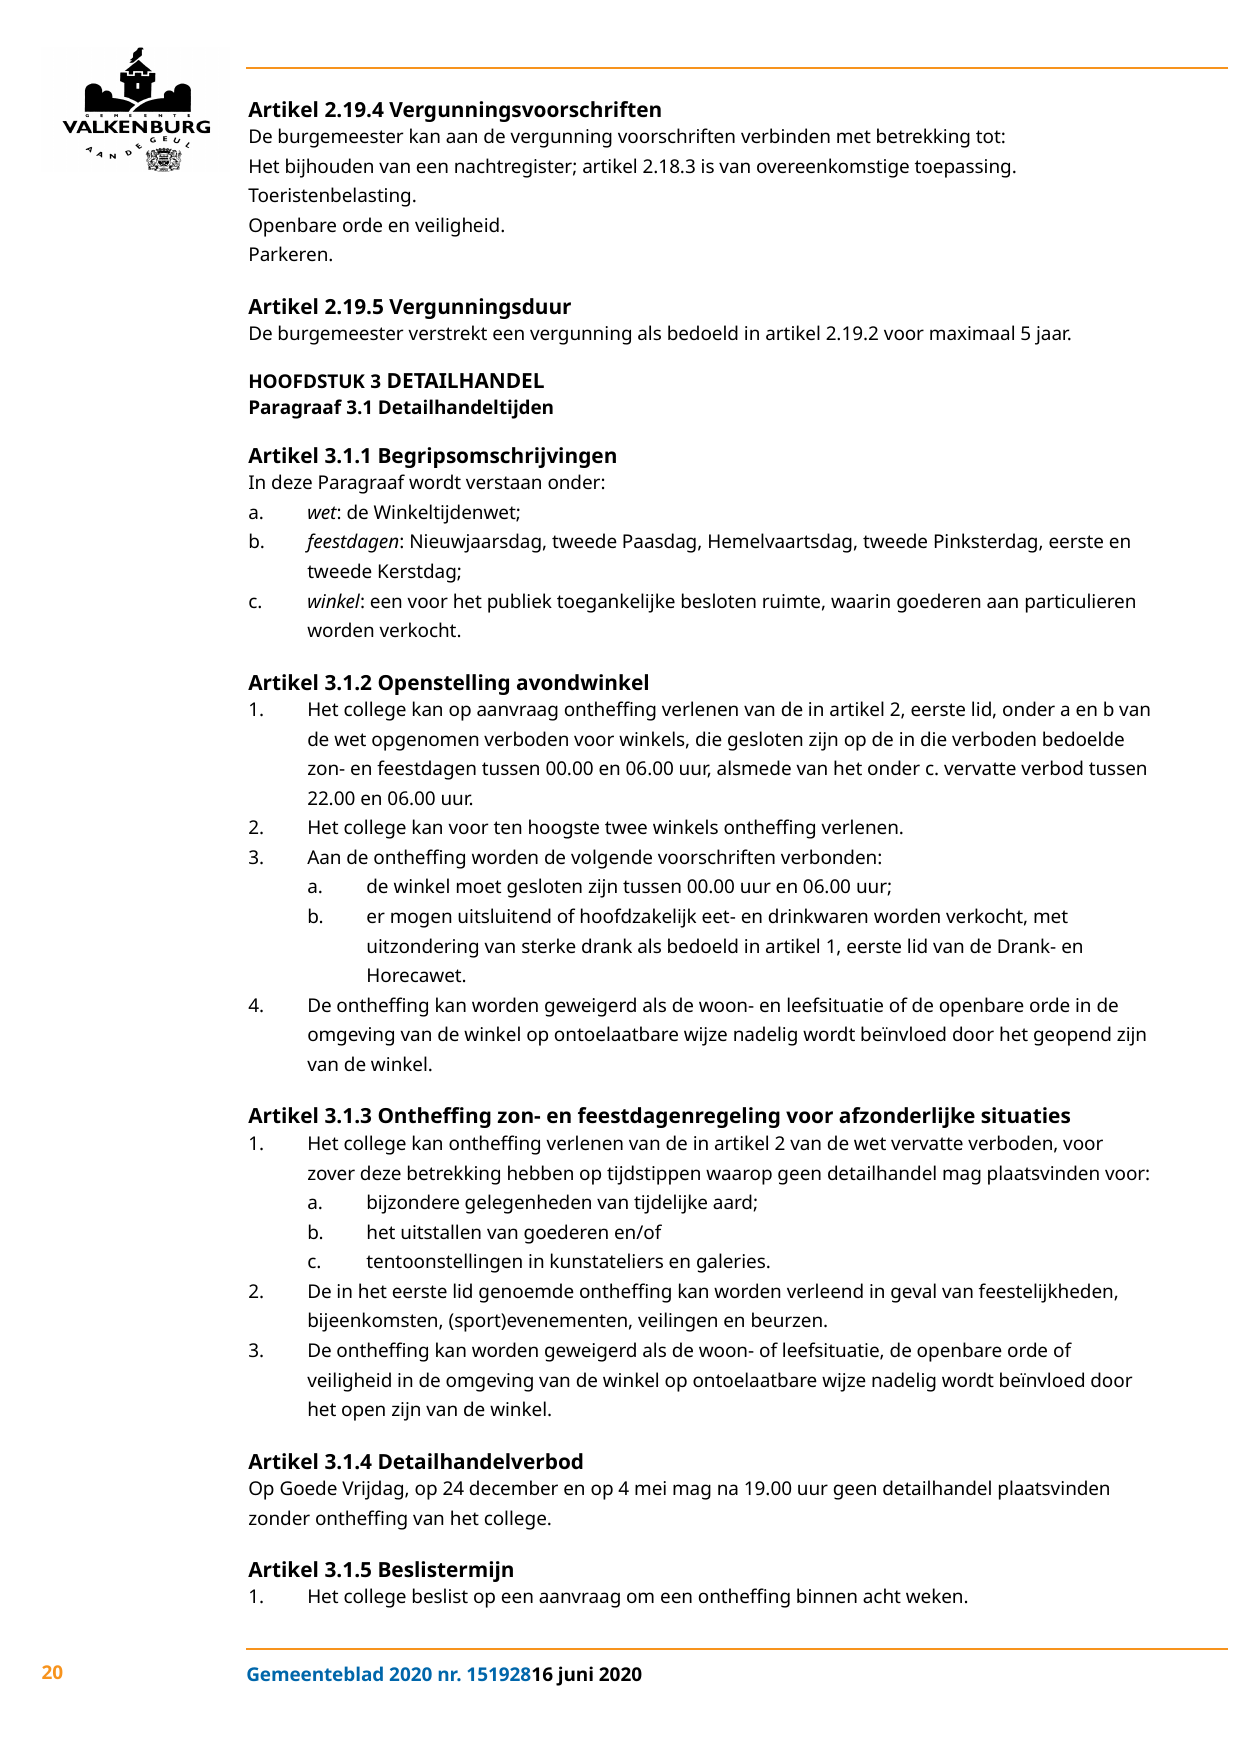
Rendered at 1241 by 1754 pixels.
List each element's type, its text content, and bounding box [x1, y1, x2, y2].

text De burgemeester verstrekt een vergunning als bedoeld in artikel 2.19.2 voor maximaal 5 jaar. [248, 320, 1152, 346]
list Het college kan ontheffing verlenen van de in artikel 2 van de wet vervatte verboden, voor zover deze betrekking hebben op tijdstippen waarop geen detailhandel mag plaatsvinden voor: [248, 1130, 1152, 1185]
list De ontheffing kan worden geweigerd als de woon- of leefsituatie, de openbare orde of veiligheid in de omgeving van de winkel op ontoelaatbare wijze nadelig wordt beïnvloed door het open zijn van de winkel. [248, 1337, 1152, 1422]
text Artikel 2.19.5 Vergunningsduur [248, 292, 1152, 320]
list Aan de ontheffing worden de volgende voorschriften verbonden: [248, 844, 1152, 870]
text Artikel 3.1.3 Ontheffing zon- en feestdagenregeling voor afzonderlijke situaties [248, 1102, 1152, 1130]
picture [41, 47, 231, 172]
list er mogen uitsluitend of hoofdzakelijk eet- en drinkwaren worden verkocht, met uitzondering van sterke drank als bedoeld in artikel 1, eerste lid van de Drank- en Horecawet. [307, 903, 1152, 988]
list het uitstallen van goederen en/of [307, 1219, 1152, 1244]
list tentoonstellingen in kunstateliers en galeries. [307, 1248, 1152, 1274]
text Artikel 3.1.4 Detailhandelverbod [248, 1447, 1152, 1475]
text Artikel 2.19.4 Vergunningsvoorschriften [248, 95, 1152, 123]
list winkel: een voor het publiek toegankelijke besloten ruimte, waarin goederen aan particulieren worden verkocht. [248, 588, 1152, 643]
text De burgemeester kan aan de vergunning voorschriften verbinden met betrekking tot: [248, 123, 1152, 149]
text Paragraaf 3.1 Detailhandeltijden [248, 394, 1152, 420]
list Het college kan voor ten hoogste twee winkels ontheffing verlenen. [248, 814, 1152, 840]
list Het college kan op aanvraag ontheffing verlenen van de in artikel 2, eerste lid, onder a en b van de wet opgenomen verboden voor winkels, die gesloten zijn op de in die verboden bedoelde zon- en feestdagen tussen 00.00 en 06.00 uur, alsmede van het onder c. vervatte verbod tussen 22.00 en 06.00 uur. [248, 696, 1152, 811]
text Artikel 3.1.1 Begripsomschrijvingen [248, 441, 1152, 469]
list bijzondere gelegenheden van tijdelijke aard; [307, 1189, 1152, 1215]
text Toeristenbelasting. [248, 182, 1152, 208]
list feestdagen: Nieuwjaarsdag, tweede Paasdag, Hemelvaartsdag, tweede Pinksterdag, eerste en tweede Kerstdag; [248, 529, 1152, 584]
list Het college beslist op een aanvraag om een ontheffing binnen acht weken. [248, 1584, 1152, 1609]
list de winkel moet gesloten zijn tussen 00.00 uur en 06.00 uur; [307, 874, 1152, 899]
list De ontheffing kan worden geweigerd als de woon- en leefsituatie of de openbare orde in de omgeving van de winkel op ontoelaatbare wijze nadelig wordt beïnvloed door het geopend zijn van de winkel. [248, 992, 1152, 1077]
text Artikel 3.1.2 Openstelling avondwinkel [248, 668, 1152, 696]
list De in het eerste lid genoemde ontheffing kan worden verleend in geval van feestelijkheden, bijeenkomsten, (sport)evenementen, veilingen en beurzen. [248, 1278, 1152, 1333]
text In deze Paragraaf wordt verstaan onder: [248, 469, 1152, 495]
list wet: de Winkeltijdenwet; [248, 499, 1152, 525]
text Het bijhouden van een nachtregister; artikel 2.18.3 is van overeenkomstige toepassing. [248, 153, 1152, 178]
text Openbare orde en veiligheid. [248, 212, 1152, 238]
text Parkeren. [248, 242, 1152, 267]
text HOOFDSTUK 3 DETAILHANDEL [248, 366, 1152, 394]
text Artikel 3.1.5 Beslistermijn [248, 1555, 1152, 1584]
text Op Goede Vrijdag, op 24 december en op 4 mei mag na 19.00 uur geen detailhandel plaatsvinden zonder ontheffing van het college. [248, 1475, 1152, 1531]
